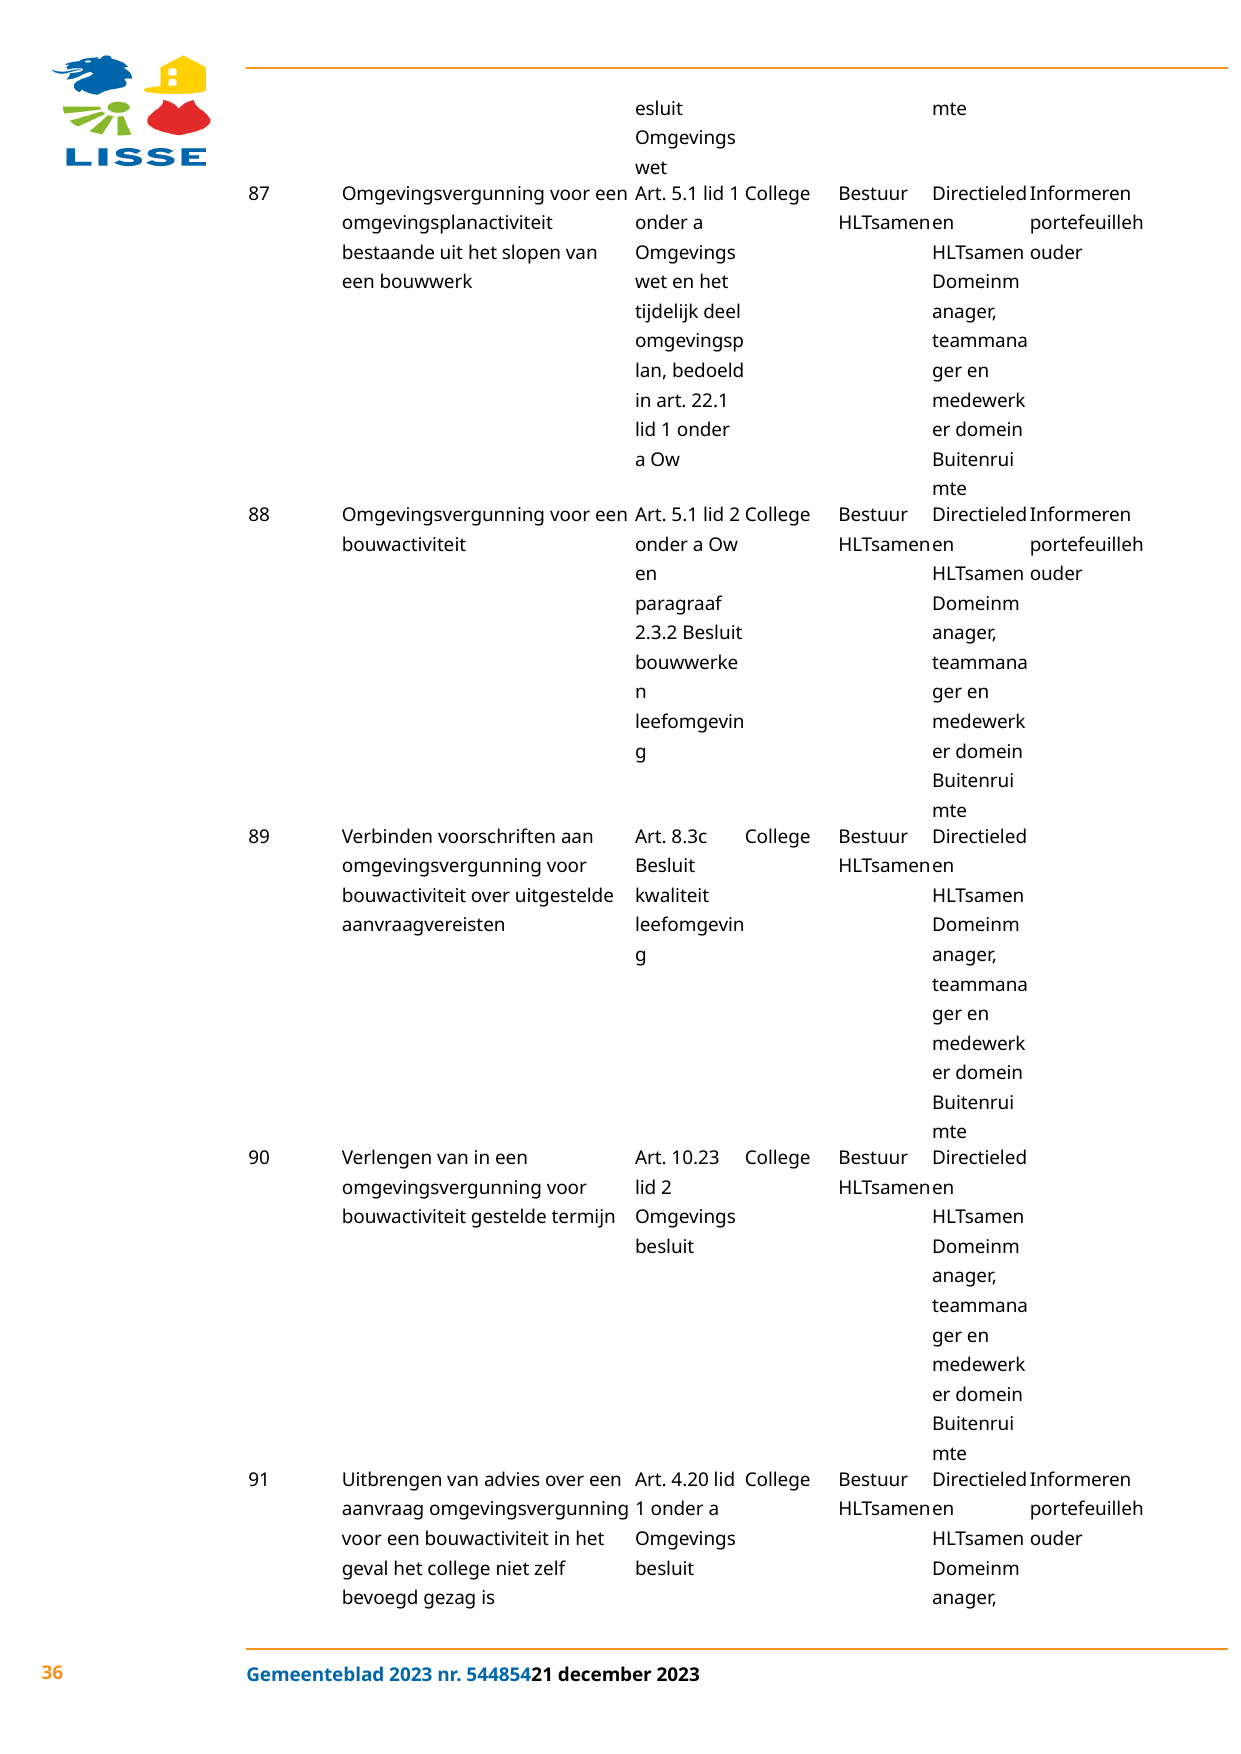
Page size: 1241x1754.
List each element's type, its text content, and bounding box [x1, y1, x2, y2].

table_cell [1030, 1144, 1152, 1466]
table_cell 89 [248, 823, 342, 1144]
table_cell Directieleden HLTsamen Domeinmanager, teammanager en medewerker domein Buitenruimte [932, 823, 1029, 1144]
table_cell mte [932, 95, 1029, 180]
table_cell [1030, 823, 1152, 1144]
table_cell [1030, 95, 1152, 180]
table_cell Omgevingsvergunning voor een bouwactiviteit [342, 501, 635, 823]
table_cell Omgevingsvergunning voor een omgevingsplanactiviteit bestaande uit het slopen van een bouwwerk [342, 180, 635, 501]
table_cell Bestuur HLTsamen [838, 1144, 932, 1466]
table_cell Bestuur HLTsamen [838, 1466, 932, 1610]
table_cell 91 [248, 1466, 342, 1610]
table_cell Verbinden voorschriften aan omgevingsvergunning voor bouwactiviteit over uitgestelde aanvraagvereisten [342, 823, 635, 1144]
table_cell Directieleden HLTsamen Domeinmanager, teammanager en medewerker domein Buitenruimte [932, 1144, 1029, 1466]
table_cell Directieleden HLTsamen Domeinmanager, [932, 1466, 1029, 1610]
table_cell Informeren portefeuillehouder [1030, 1466, 1152, 1610]
table_cell Uitbrengen van advies over een aanvraag omgevingsvergunning voor een bouwactiviteit in het geval het college niet zelf bevoegd gezag is [342, 1466, 635, 1610]
table_cell [248, 95, 342, 180]
table_cell [745, 95, 838, 180]
table_cell Bestuur HLTsamen [838, 180, 932, 501]
table_cell Art. 10.23 lid 2 Omgevingsbesluit [635, 1144, 744, 1466]
table_cell Art. 4.20 lid 1 onder a Omgevingsbesluit [635, 1466, 744, 1610]
table_cell Art. 5.1 lid 2 onder a Ow en paragraaf 2.3.2 Besluit bouwwerken leefomgeving [635, 501, 744, 823]
table_cell [838, 95, 932, 180]
table_cell Informeren portefeuillehouder [1030, 180, 1152, 501]
picture [41, 47, 231, 172]
table_cell 88 [248, 501, 342, 823]
table_cell Bestuur HLTsamen [838, 823, 932, 1144]
table_cell Informeren portefeuillehouder [1030, 501, 1152, 823]
table_cell esluit Omgevingswet [635, 95, 744, 180]
table_cell Art. 5.1 lid 1 onder a Omgevingswet en het tijdelijk deel omgevingsplan, bedoeld in art. 22.1 lid 1 onder a Ow [635, 180, 744, 501]
table_cell College [745, 823, 838, 1144]
table_cell College [745, 180, 838, 501]
table_cell 90 [248, 1144, 342, 1466]
table_cell [342, 95, 635, 180]
table_cell Art. 8.3c Besluit kwaliteit leefomgeving [635, 823, 744, 1144]
table_cell 87 [248, 180, 342, 501]
table_cell College [745, 1144, 838, 1466]
table_cell Bestuur HLTsamen [838, 501, 932, 823]
table_cell Verlengen van in een omgevingsvergunning voor bouwactiviteit gestelde termijn [342, 1144, 635, 1466]
table_cell Directieleden HLTsamen Domeinmanager, teammanager en medewerker domein Buitenruimte [932, 180, 1029, 501]
table_cell College [745, 1466, 838, 1610]
table_cell College [745, 501, 838, 823]
table_cell Directieleden HLTsamen Domeinmanager, teammanager en medewerker domein Buitenruimte [932, 501, 1029, 823]
